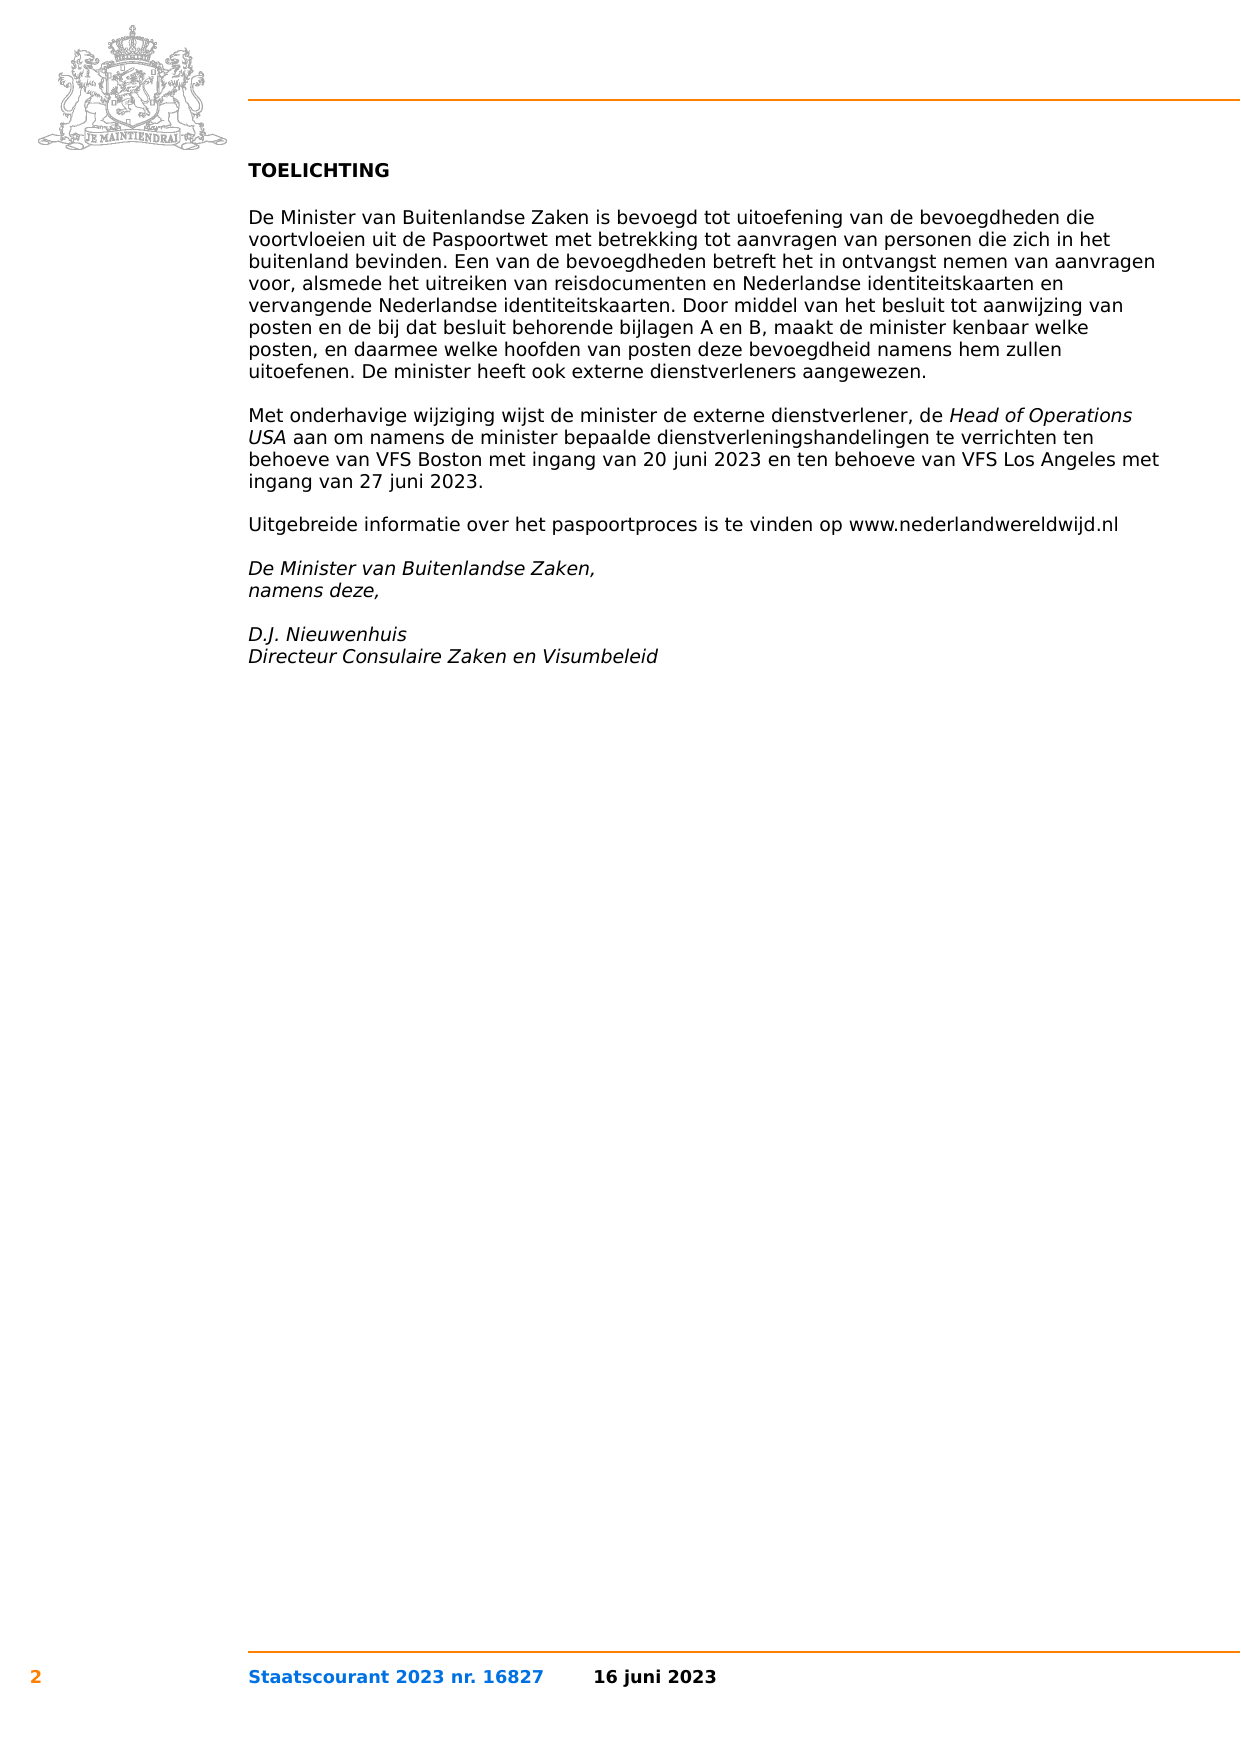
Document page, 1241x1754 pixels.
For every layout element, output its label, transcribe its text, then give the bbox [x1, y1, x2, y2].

text Met onderhavige wijziging wijst de minister de externe dienstverlener, de Head of Operations USA aan om namens de minister bepaalde dienstverleningshandelingen te verrichten ten behoeve van VFS Boston met ingang van 20 juni 2023 en ten behoeve van VFS Los Angeles met ingang van 27 juni 2023. [248, 404, 1163, 492]
picture [38, 25, 227, 150]
text Uitgebreide informatie over het paspoortproces is te vinden op www.nederlandwereldwijd.nl [248, 514, 1163, 536]
text De Minister van Buitenlandse Zaken, namens deze, D.J. Nieuwenhuis Directeur Consulaire Zaken en Visumbeleid [248, 558, 1163, 668]
subtitle TOELICHTING [248, 160, 1163, 182]
text De Minister van Buitenlandse Zaken is bevoegd tot uitoefening van de bevoegdheden die voortvloeien uit de Paspoortwet met betrekking tot aanvragen van personen die zich in het buitenland bevinden. Een van de bevoegdheden betreft het in ontvangst nemen van aanvragen voor, alsmede het uitreiken van reisdocumenten en Nederlandse identiteitskaarten en vervangende Nederlandse identiteitskaarten. Door middel van het besluit tot aanwijzing van posten en de bij dat besluit behorende bijlagen A en B, maakt de minister kenbaar welke posten, en daarmee welke hoofden van posten deze bevoegdheid namens hem zullen uitoefenen. De minister heeft ook externe dienstverleners aangewezen. [248, 207, 1163, 383]
